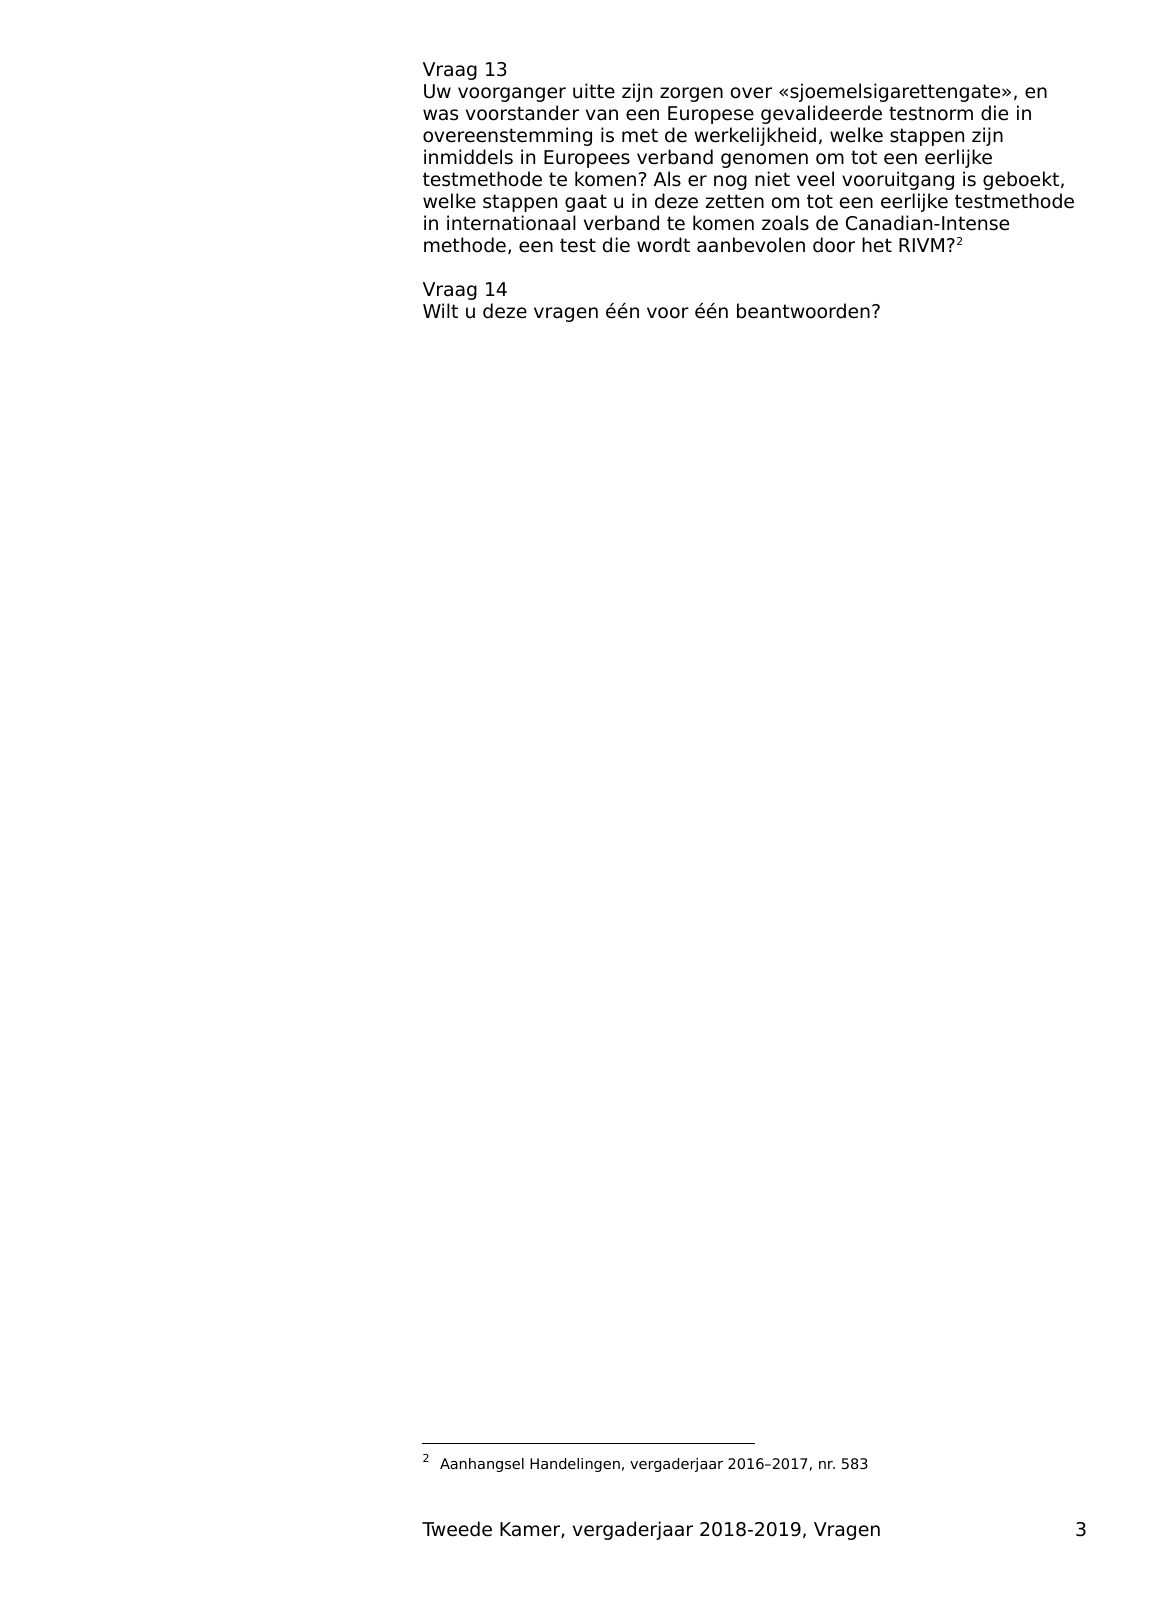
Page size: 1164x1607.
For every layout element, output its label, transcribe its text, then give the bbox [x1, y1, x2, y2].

text Aanhangsel Handelingen, vergaderjaar 2016–2017, nr. 583 [422, 1452, 1087, 1474]
text Vraag 13 [422, 59, 1087, 81]
text Uw voorganger uitte zijn zorgen over «sjoemelsigarettengate», en was voorstander van een Europese gevalideerde testnorm die in overeenstemming is met de werkelijkheid, welke stappen zijn inmiddels in Europees verband genomen om tot een eerlijke testmethode te komen? Als er nog niet veel vooruitgang is geboekt, welke stappen gaat u in deze zetten om tot een eerlijke testmethode in internationaal verband te komen zoals de Canadian-Intense methode, een test die wordt aanbevolen door het RIVM? [422, 81, 1087, 257]
text Wilt u deze vragen één voor één beantwoorden? [422, 301, 1087, 323]
text Vraag 14 [422, 279, 1087, 301]
